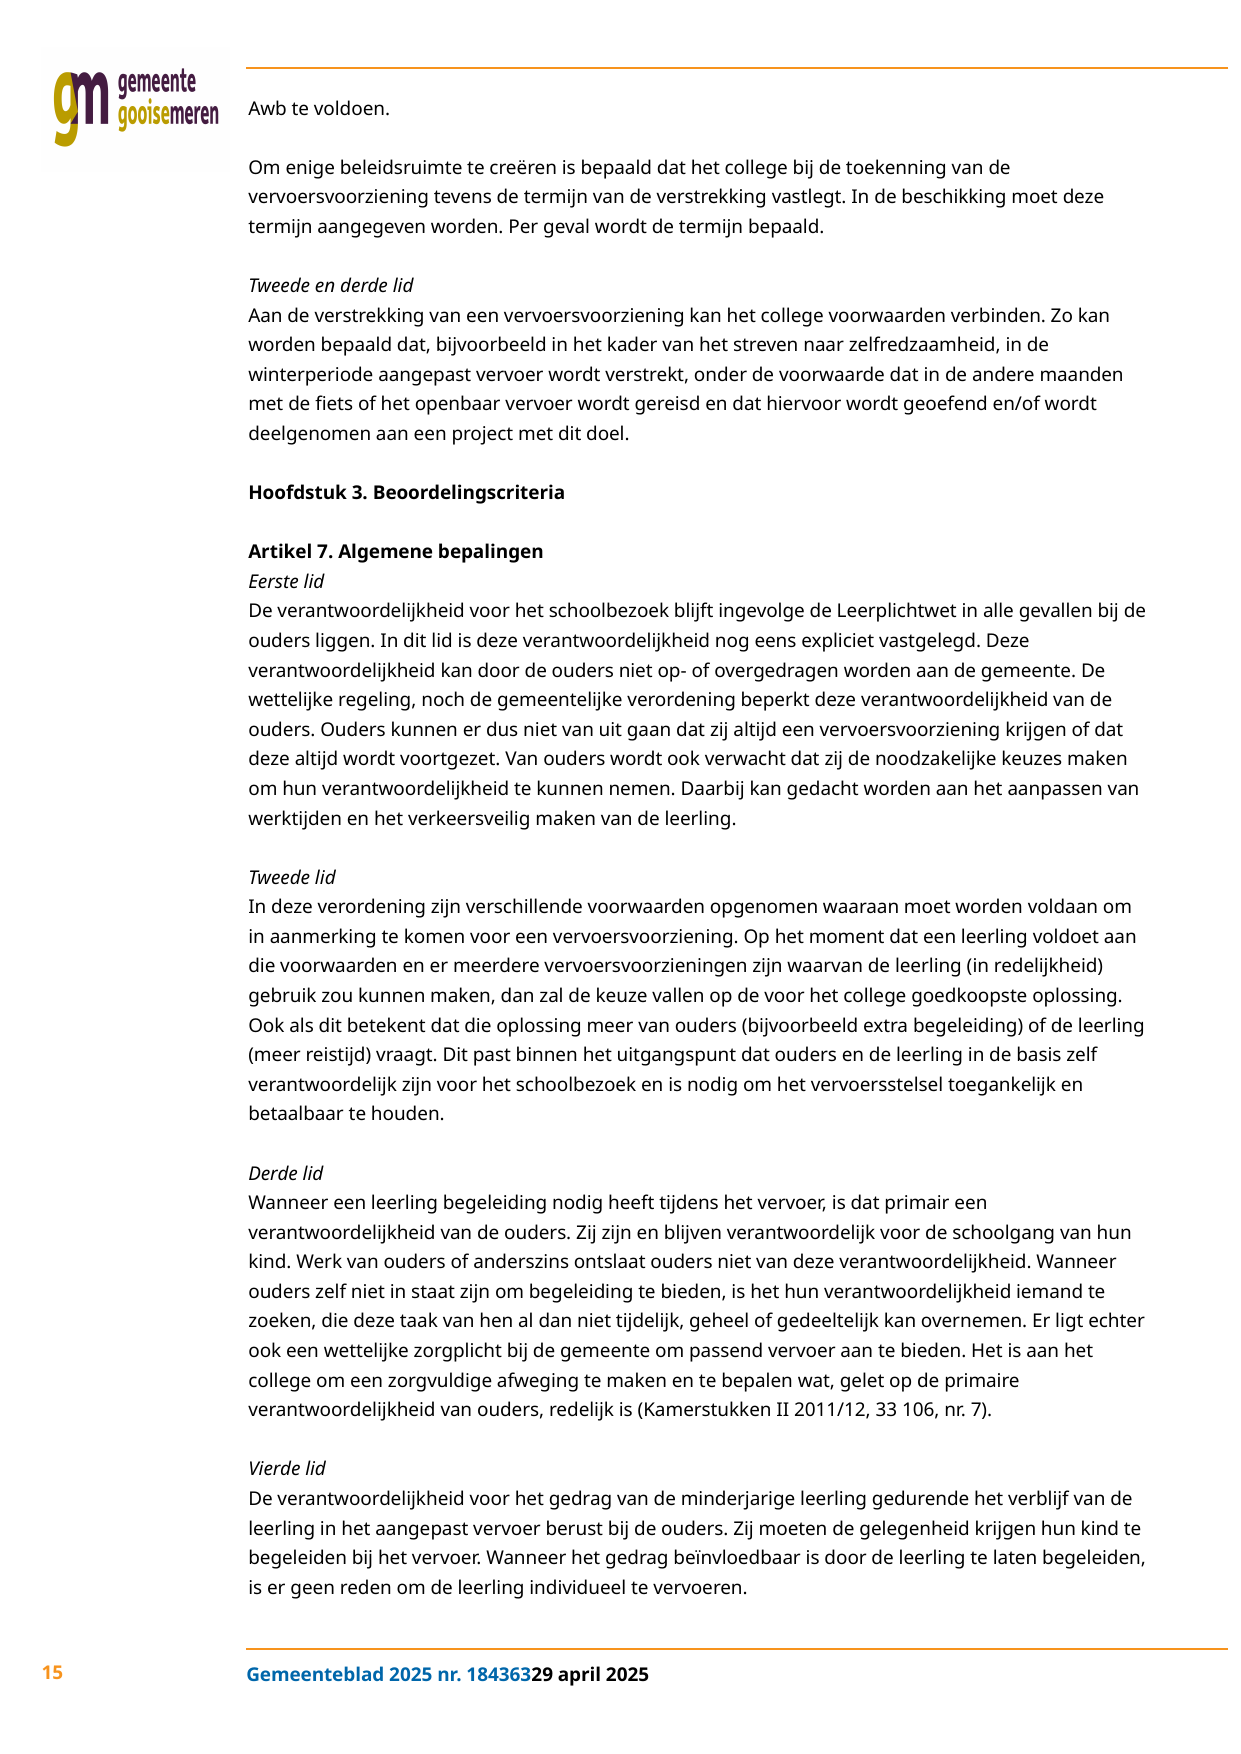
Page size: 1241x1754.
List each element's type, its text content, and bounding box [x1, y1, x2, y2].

text Vierde lid [248, 1456, 1152, 1481]
text Eerste lid [248, 568, 1152, 594]
text Om enige beleidsruimte te creëren is bepaald dat het college bij de toekenning van de vervoersvoorziening tevens de termijn van de verstrekking vastlegt. In de beschikking moet deze termijn aangegeven worden. Per geval wordt de termijn bepaald. [248, 154, 1152, 239]
text Derde lid [248, 1160, 1152, 1186]
text Wanneer een leerling begeleiding nodig heeft tijdens het vervoer, is dat primair een verantwoordelijkheid van de ouders. Zij zijn en blijven verantwoordelijk voor de schoolgang van hun kind. Werk van ouders of anderszins ontslaat ouders niet van deze verantwoordelijkheid. Wanneer ouders zelf niet in staat zijn om begeleiding te bieden, is het hun verantwoordelijkheid iemand te zoeken, die deze taak van hen al dan niet tijdelijk, geheel of gedeeltelijk kan overnemen. Er ligt echter ook een wettelijke zorgplicht bij de gemeente om passend vervoer aan te bieden. Het is aan het college om een zorgvuldige afweging te maken en te bepalen wat, gelet op de primaire verantwoordelijkheid van ouders, redelijk is (Kamerstukken II 2011/12, 33 106, nr. 7). [248, 1189, 1152, 1422]
text Awb te voldoen. [248, 95, 1152, 121]
text Tweede en derde lid [248, 272, 1152, 298]
text Artikel 7. Algemene bepalingen [248, 538, 1152, 564]
text In deze verordening zijn verschillende voorwaarden opgenomen waaraan moet worden voldaan om in aanmerking te komen voor een vervoersvoorziening. Op het moment dat een leerling voldoet aan die voorwaarden en er meerdere vervoersvoorzieningen zijn waarvan de leerling (in redelijkheid) gebruik zou kunnen maken, dan zal de keuze vallen op de voor het college goedkoopste oplossing. Ook als dit betekent dat die oplossing meer van ouders (bijvoorbeeld extra begeleiding) of de leerling (meer reistijd) vraagt. Dit past binnen het uitgangspunt dat ouders en de leerling in de basis zelf verantwoordelijk zijn voor het schoolbezoek en is nodig om het vervoersstelsel toegankelijk en betaalbaar te houden. [248, 893, 1152, 1126]
text De verantwoordelijkheid voor het gedrag van de minderjarige leerling gedurende het verblijf van de leerling in het aangepast vervoer berust bij de ouders. Zij moeten de gelegenheid krijgen hun kind te begeleiden bij het vervoer. Wanneer het gedrag beïnvloedbaar is door de leerling te laten begeleiden, is er geen reden om de leerling individueel te vervoeren. [248, 1485, 1152, 1600]
text Hoofdstuk 3. Beoordelingscriteria [248, 479, 1152, 505]
text Aan de verstrekking van een vervoersvoorziening kan het college voorwaarden verbinden. Zo kan worden bepaald dat, bijvoorbeeld in het kader van het streven naar zelfredzaamheid, in de winterperiode aangepast vervoer wordt verstrekt, onder de voorwaarde dat in de andere maanden met de fiets of het openbaar vervoer wordt gereisd en dat hiervoor wordt geoefend en/of wordt deelgenomen aan een project met dit doel. [248, 302, 1152, 446]
text De verantwoordelijkheid voor het schoolbezoek blijft ingevolge de Leerplichtwet in alle gevallen bij de ouders liggen. In dit lid is deze verantwoordelijkheid nog eens expliciet vastgelegd. Deze verantwoordelijkheid kan door de ouders niet op- of overgedragen worden aan de gemeente. De wettelijke regeling, noch de gemeentelijke verordening beperkt deze verantwoordelijkheid van de ouders. Ouders kunnen er dus niet van uit gaan dat zij altijd een vervoersvoorziening krijgen of dat deze altijd wordt voortgezet. Van ouders wordt ook verwacht dat zij de noodzakelijke keuzes maken om hun verantwoordelijkheid te kunnen nemen. Daarbij kan gedacht worden aan het aanpassen van werktijden en het verkeersveilig maken van de leerling. [248, 598, 1152, 831]
text Tweede lid [248, 864, 1152, 890]
picture [41, 47, 231, 172]
